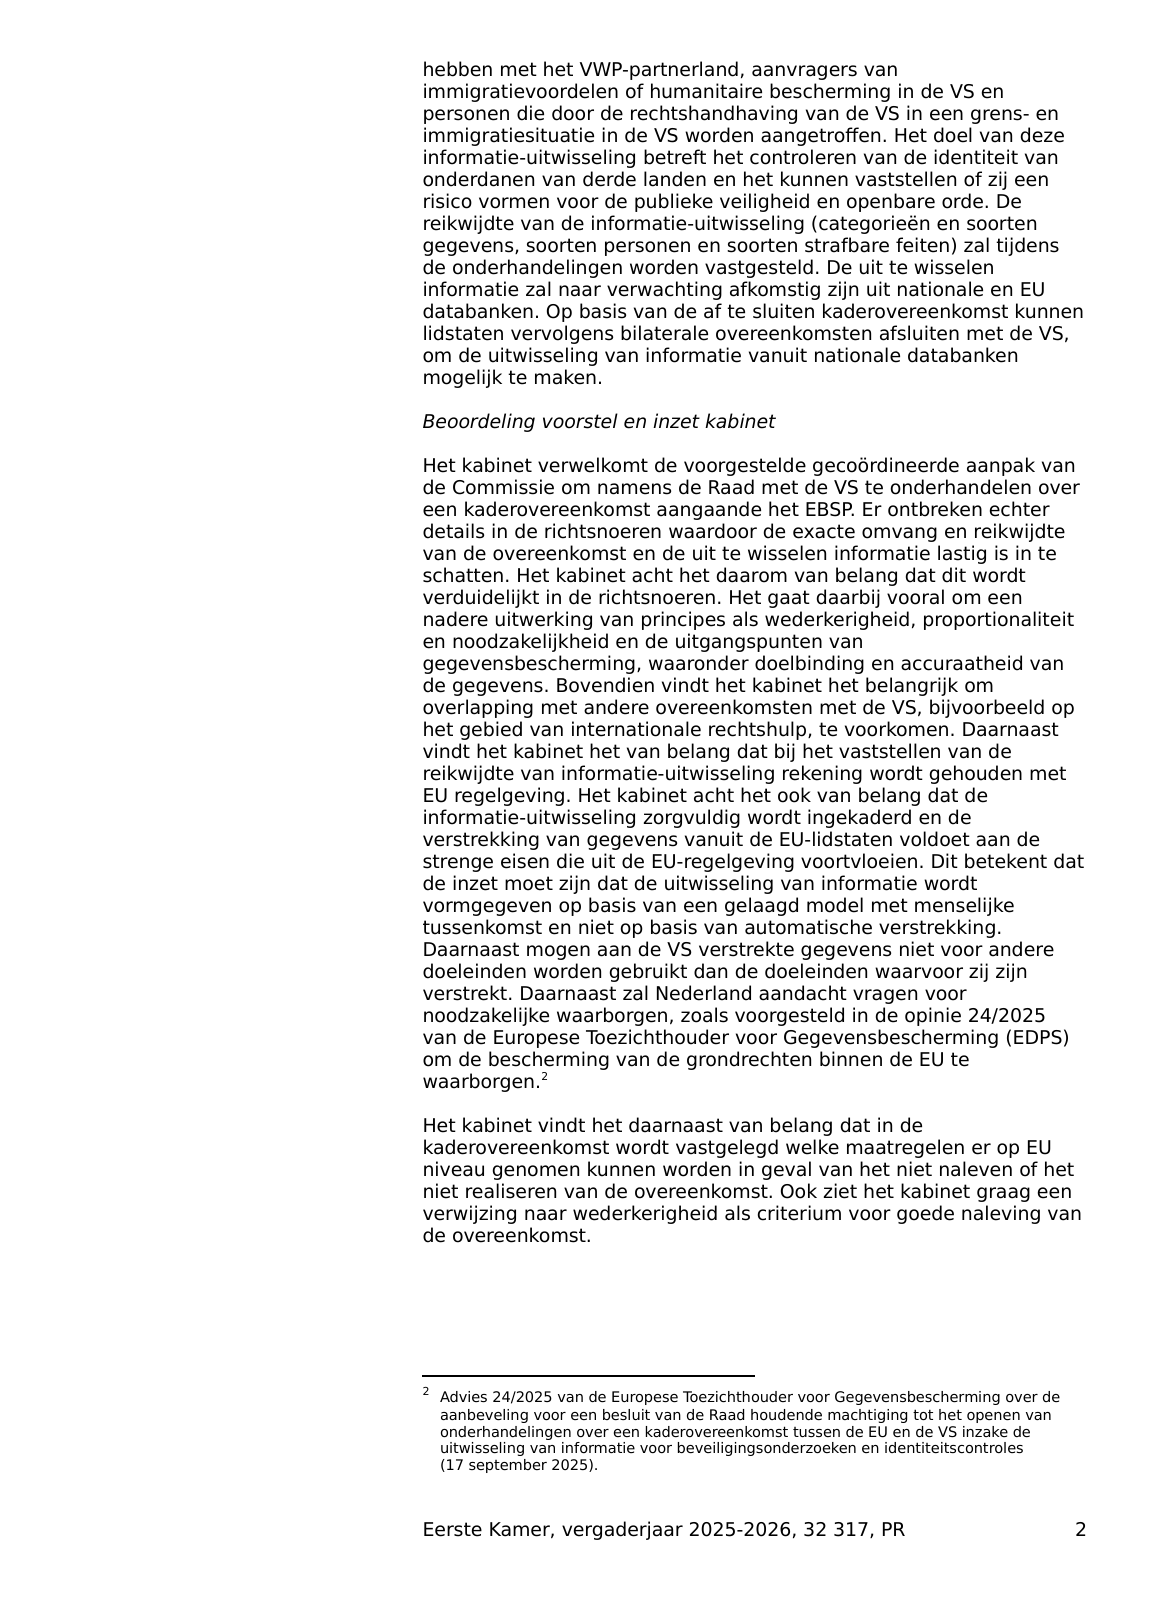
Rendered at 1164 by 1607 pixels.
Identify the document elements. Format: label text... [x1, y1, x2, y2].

subtitle Beoordeling voorstel en inzet kabinet [422, 411, 1087, 433]
text Het kabinet vindt het daarnaast van belang dat in de kaderovereenkomst wordt vastgelegd welke maatregelen er op EU niveau genomen kunnen worden in geval van het niet naleven of het niet realiseren van de overeenkomst. Ook ziet het kabinet graag een verwijzing naar wederkerigheid als criterium voor goede naleving van de overeenkomst. [422, 1115, 1087, 1247]
text Het kabinet verwelkomt de voorgestelde gecoördineerde aanpak van de Commissie om namens de Raad met de VS te onderhandelen over een kaderovereenkomst aangaande het EBSP. Er ontbreken echter details in de richtsnoeren waardoor de exacte omvang en reikwijdte van de overeenkomst en de uit te wisselen informatie lastig is in te schatten. Het kabinet acht het daarom van belang dat dit wordt verduidelijkt in de richtsnoeren. Het gaat daarbij vooral om een nadere uitwerking van principes als wederkerigheid, proportionaliteit en noodzakelijkheid en de uitgangspunten van gegevensbescherming, waaronder doelbinding en accuraatheid van de gegevens. Bovendien vindt het kabinet het belangrijk om overlapping met andere overeenkomsten met de VS, bijvoorbeeld op het gebied van internationale rechtshulp, te voorkomen. Daarnaast vindt het kabinet het van belang dat bij het vaststellen van de reikwijdte van informatie-uitwisseling rekening wordt gehouden met EU regelgeving. Het kabinet acht het ook van belang dat de informatie-uitwisseling zorgvuldig wordt ingekaderd en de verstrekking van gegevens vanuit de EU-lidstaten voldoet aan de strenge eisen die uit de EU-regelgeving voortvloeien. Dit betekent dat de inzet moet zijn dat de uitwisseling van informatie wordt vormgegeven op basis van een gelaagd model met menselijke tussenkomst en niet op basis van automatische verstrekking. Daarnaast mogen aan de VS verstrekte gegevens niet voor andere doeleinden worden gebruikt dan de doeleinden waarvoor zij zijn verstrekt. Daarnaast zal Nederland aandacht vragen voor noodzakelijke waarborgen, zoals voorgesteld in de opinie 24/2025 van de Europese Toezichthouder voor Gegevensbescherming (EDPS) om de bescherming van de grondrechten binnen de EU te waarborgen. [422, 455, 1087, 1092]
text hebben met het VWP-partnerland, aanvragers van immigratievoordelen of humanitaire bescherming in de VS en personen die door de rechtshandhaving van de VS in een grens- en immigratiesituatie in de VS worden aangetroffen. Het doel van deze informatie-uitwisseling betreft het controleren van de identiteit van onderdanen van derde landen en het kunnen vaststellen of zij een risico vormen voor de publieke veiligheid en openbare orde. De reikwijdte van de informatie-uitwisseling (categorieën en soorten gegevens, soorten personen en soorten strafbare feiten) zal tijdens de onderhandelingen worden vastgesteld. De uit te wisselen informatie zal naar verwachting afkomstig zijn uit nationale en EU databanken. Op basis van de af te sluiten kaderovereenkomst kunnen lidstaten vervolgens bilaterale overeenkomsten afsluiten met de VS, om de uitwisseling van informatie vanuit nationale databanken mogelijk te maken. [422, 59, 1087, 389]
text Advies 24/2025 van de Europese Toezichthouder voor Gegevensbescherming over de aanbeveling voor een besluit van de Raad houdende machtiging tot het openen van onderhandelingen over een kaderovereenkomst tussen de EU en de VS inzake de uitwisseling van informatie voor beveiligingsonderzoeken en identiteitscontroles (17 september 2025). [422, 1385, 1087, 1474]
